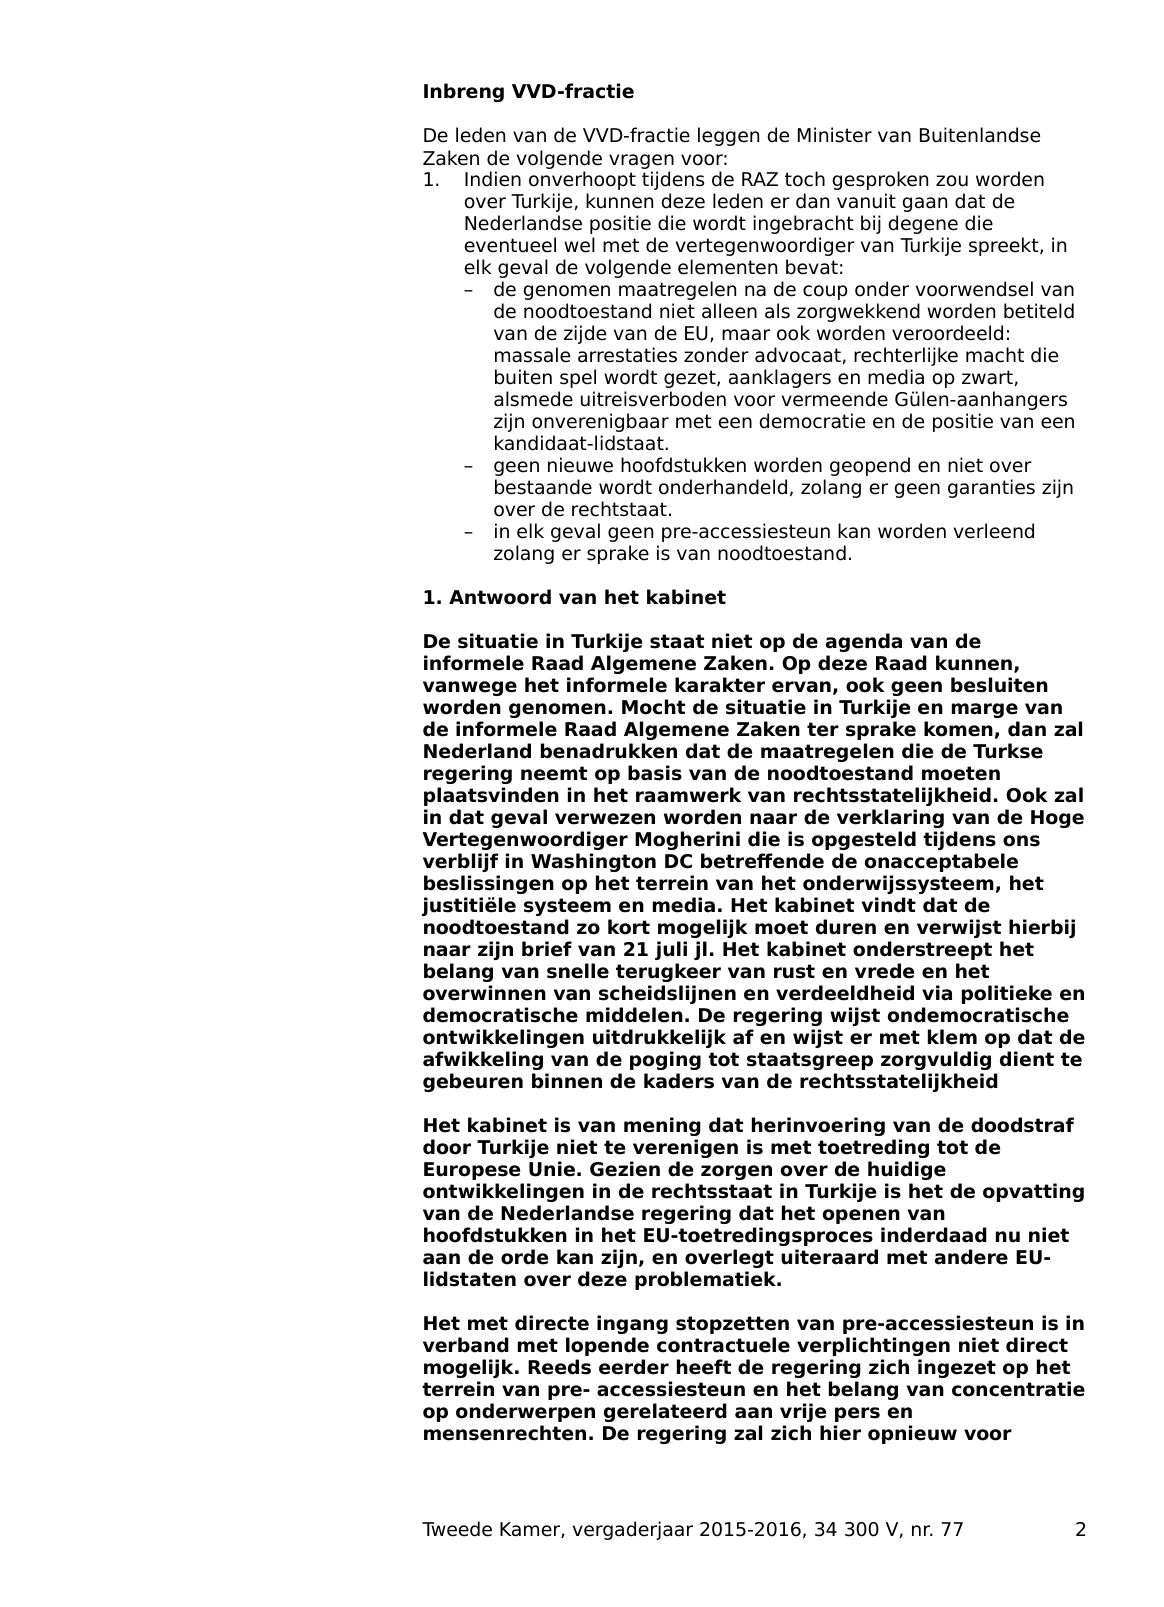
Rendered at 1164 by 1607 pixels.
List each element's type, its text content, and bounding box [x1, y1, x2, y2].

subtitle Inbreng VVD-fractie [422, 81, 1087, 103]
text Het met directe ingang stopzetten van pre-accessiesteun is in verband met lopende contractuele verplichtingen niet direct mogelijk. Reeds eerder heeft de regering zich ingezet op het terrein van pre- accessiesteun en het belang van concentratie op onderwerpen gerelateerd aan vrije pers en mensenrechten. De regering zal zich hier opnieuw voor [422, 1313, 1087, 1445]
text De situatie in Turkije staat niet op de agenda van de informele Raad Algemene Zaken. Op deze Raad kunnen, vanwege het informele karakter ervan, ook geen besluiten worden genomen. Mocht de situatie in Turkije en marge van de informele Raad Algemene Zaken ter sprake komen, dan zal Nederland benadrukken dat de maatregelen die de Turkse regering neemt op basis van de noodtoestand moeten plaatsvinden in het raamwerk van rechtsstatelijkheid. Ook zal in dat geval verwezen worden naar de verklaring van de Hoge Vertegenwoordiger Mogherini die is opgesteld tijdens ons verblijf in Washington DC betreffende de onacceptabele beslissingen op het terrein van het onderwijssysteem, het justitiële systeem en media. Het kabinet vindt dat de noodtoestand zo kort mogelijk moet duren en verwijst hierbij naar zijn brief van 21 juli jl. Het kabinet onderstreept het belang van snelle terugkeer van rust en vrede en het overwinnen van scheidslijnen en verdeeldheid via politieke en democratische middelen. De regering wijst ondemocratische ontwikkelingen uitdrukkelijk af en wijst er met klem op dat de afwikkeling van de poging tot staatsgreep zorgvuldig dient te gebeuren binnen de kaders van de rechtsstatelijkheid [422, 631, 1087, 1093]
text – geen nieuwe hoofdstukken worden geopend en niet over bestaande wordt onderhandeld, zolang er geen garanties zijn over de rechtstaat. [464, 455, 1087, 521]
text 1. Indien onverhoopt tijdens de RAZ toch gesproken zou worden over Turkije, kunnen deze leden er dan vanuit gaan dat de Nederlandse positie die wordt ingebracht bij degene die eventueel wel met de vertegenwoordiger van Turkije spreekt, in elk geval de volgende elementen bevat: [422, 169, 1087, 279]
subtitle 1. Antwoord van het kabinet [422, 587, 1087, 609]
text De leden van de VVD-fractie leggen de Minister van Buitenlandse Zaken de volgende vragen voor: [422, 125, 1087, 169]
text – in elk geval geen pre-accessiesteun kan worden verleend zolang er sprake is van noodtoestand. [464, 521, 1087, 565]
text Het kabinet is van mening dat herinvoering van de doodstraf door Turkije niet te verenigen is met toetreding tot de Europese Unie. Gezien de zorgen over de huidige ontwikkelingen in de rechtsstaat in Turkije is het de opvatting van de Nederlandse regering dat het openen van hoofdstukken in het EU-toetredingsproces inderdaad nu niet aan de orde kan zijn, en overlegt uiteraard met andere EU-lidstaten over deze problematiek. [422, 1115, 1087, 1291]
text – de genomen maatregelen na de coup onder voorwendsel van de noodtoestand niet alleen als zorgwekkend worden betiteld van de zijde van de EU, maar ook worden veroordeeld: massale arrestaties zonder advocaat, rechterlijke macht die buiten spel wordt gezet, aanklagers en media op zwart, alsmede uitreisverboden voor vermeende Gülen-aanhangers zijn onverenigbaar met een democratie en de positie van een kandidaat-lidstaat. [464, 279, 1087, 455]
